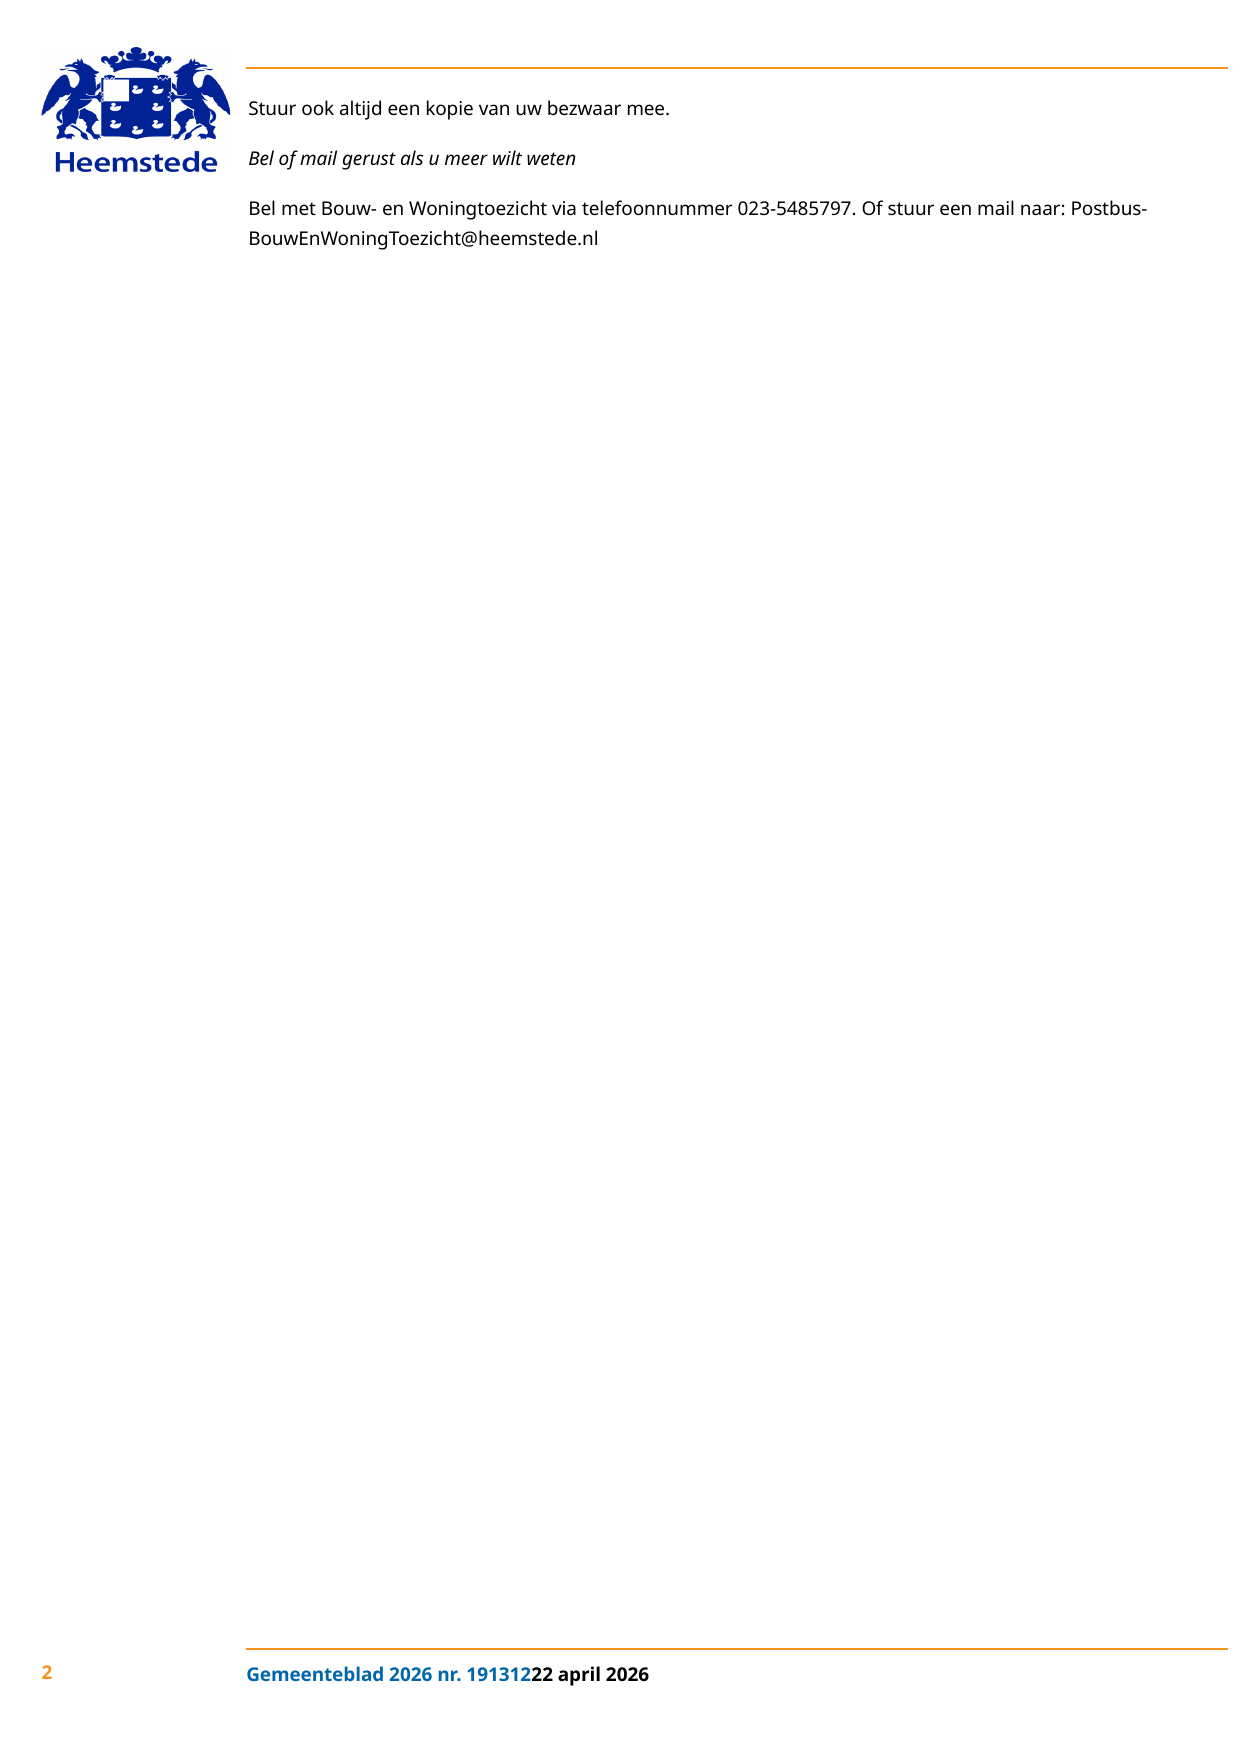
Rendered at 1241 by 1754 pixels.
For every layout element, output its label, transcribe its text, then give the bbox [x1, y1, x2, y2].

text Bel of mail gerust als u meer wilt weten [248, 145, 1152, 171]
text Bel met Bouw- en Woningtoezicht via telefoonnummer 023-5485797. Of stuur een mail naar: Postbus-BouwEnWoningToezicht@heemstede.nl [248, 196, 1152, 251]
text Stuur ook altijd een kopie van uw bezwaar mee. [248, 95, 1152, 121]
picture [41, 47, 231, 172]
